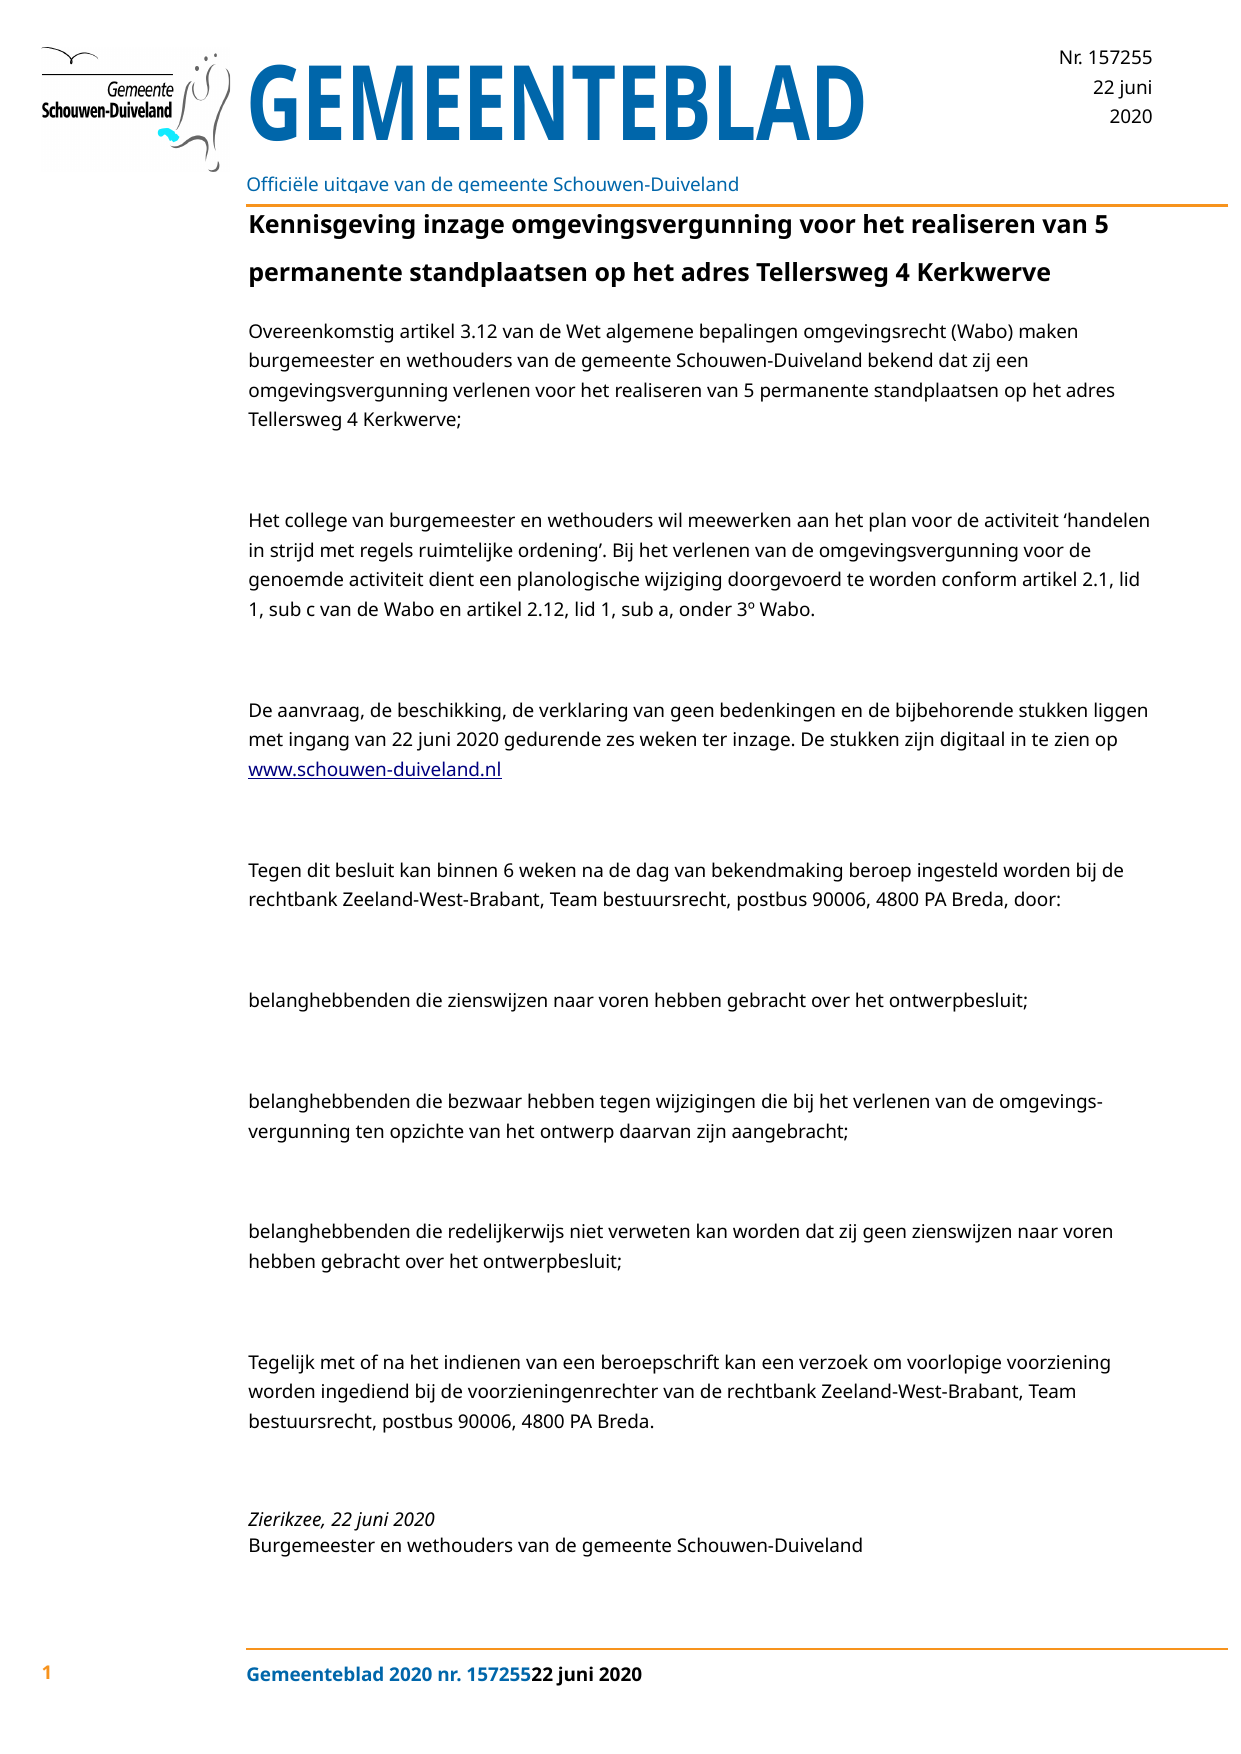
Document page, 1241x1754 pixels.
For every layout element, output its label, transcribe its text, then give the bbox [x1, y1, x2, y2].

picture [41, 47, 231, 172]
text belanghebbenden die redelijkerwijs niet verweten kan worden dat zij geen zienswijzen naar voren hebben gebracht over het ontwerpbesluit; [248, 1219, 1152, 1274]
text Zierikzee, 22 juni 2020 [248, 1507, 1152, 1532]
text Burgemeester en wethouders van de gemeente Schouwen-Duiveland [248, 1532, 1152, 1558]
text Tegelijk met of na het indienen van een beroepschrift kan een verzoek om voorlopige voorziening worden ingediend bij de voorzieningenrechter van de rechtbank Zeeland-West-Brabant, Team bestuursrecht, postbus 90006, 4800 PA Breda. [248, 1349, 1152, 1434]
text De aanvraag, de beschikking, de verklaring van geen bedenkingen en de bijbehorende stukken liggen met ingang van 22 juni 2020 gedurende zes weken ter inzage. De stukken zijn digitaal in te zien op www.schouwen-duiveland.nl [248, 697, 1152, 782]
text Tegen dit besluit kan binnen 6 weken na de dag van bekendmaking beroep ingesteld worden bij de rechtbank Zeeland-West-Brabant, Team bestuursrecht, postbus 90006, 4800 PA Breda, door: [248, 857, 1152, 912]
text belanghebbenden die bezwaar hebben tegen wijzigingen die bij het verlenen van de omgevings-vergunning ten opzichte van het ontwerp daarvan zijn aangebracht; [248, 1088, 1152, 1144]
text Kennisgeving inzage omgevingsvergunning voor het realiseren van 5 permanente standplaatsen op het adres Tellersweg 4 Kerkwerve [248, 207, 1152, 288]
text Overeenkomstig artikel 3.12 van de Wet algemene bepalingen omgevingsrecht (Wabo) maken burgemeester en wethouders van de gemeente Schouwen-Duiveland bekend dat zij een omgevingsvergunning verlenen voor het realiseren van 5 permanente standplaatsen op het adres Tellersweg 4 Kerkwerve; [248, 318, 1152, 432]
text belanghebbenden die zienswijzen naar voren hebben gebracht over het ontwerpbesluit; [248, 987, 1152, 1013]
text Het college van burgemeester en wethouders wil meewerken aan het plan voor de activiteit ‘handelen in strijd met regels ruimtelijke ordening’. Bij het verlenen van de omgevingsvergunning voor de genoemde activiteit dient een planologische wijziging doorgevoerd te worden conform artikel 2.1, lid 1, sub c van de Wabo en artikel 2.12, lid 1, sub a, onder 3º Wabo. [248, 507, 1152, 622]
